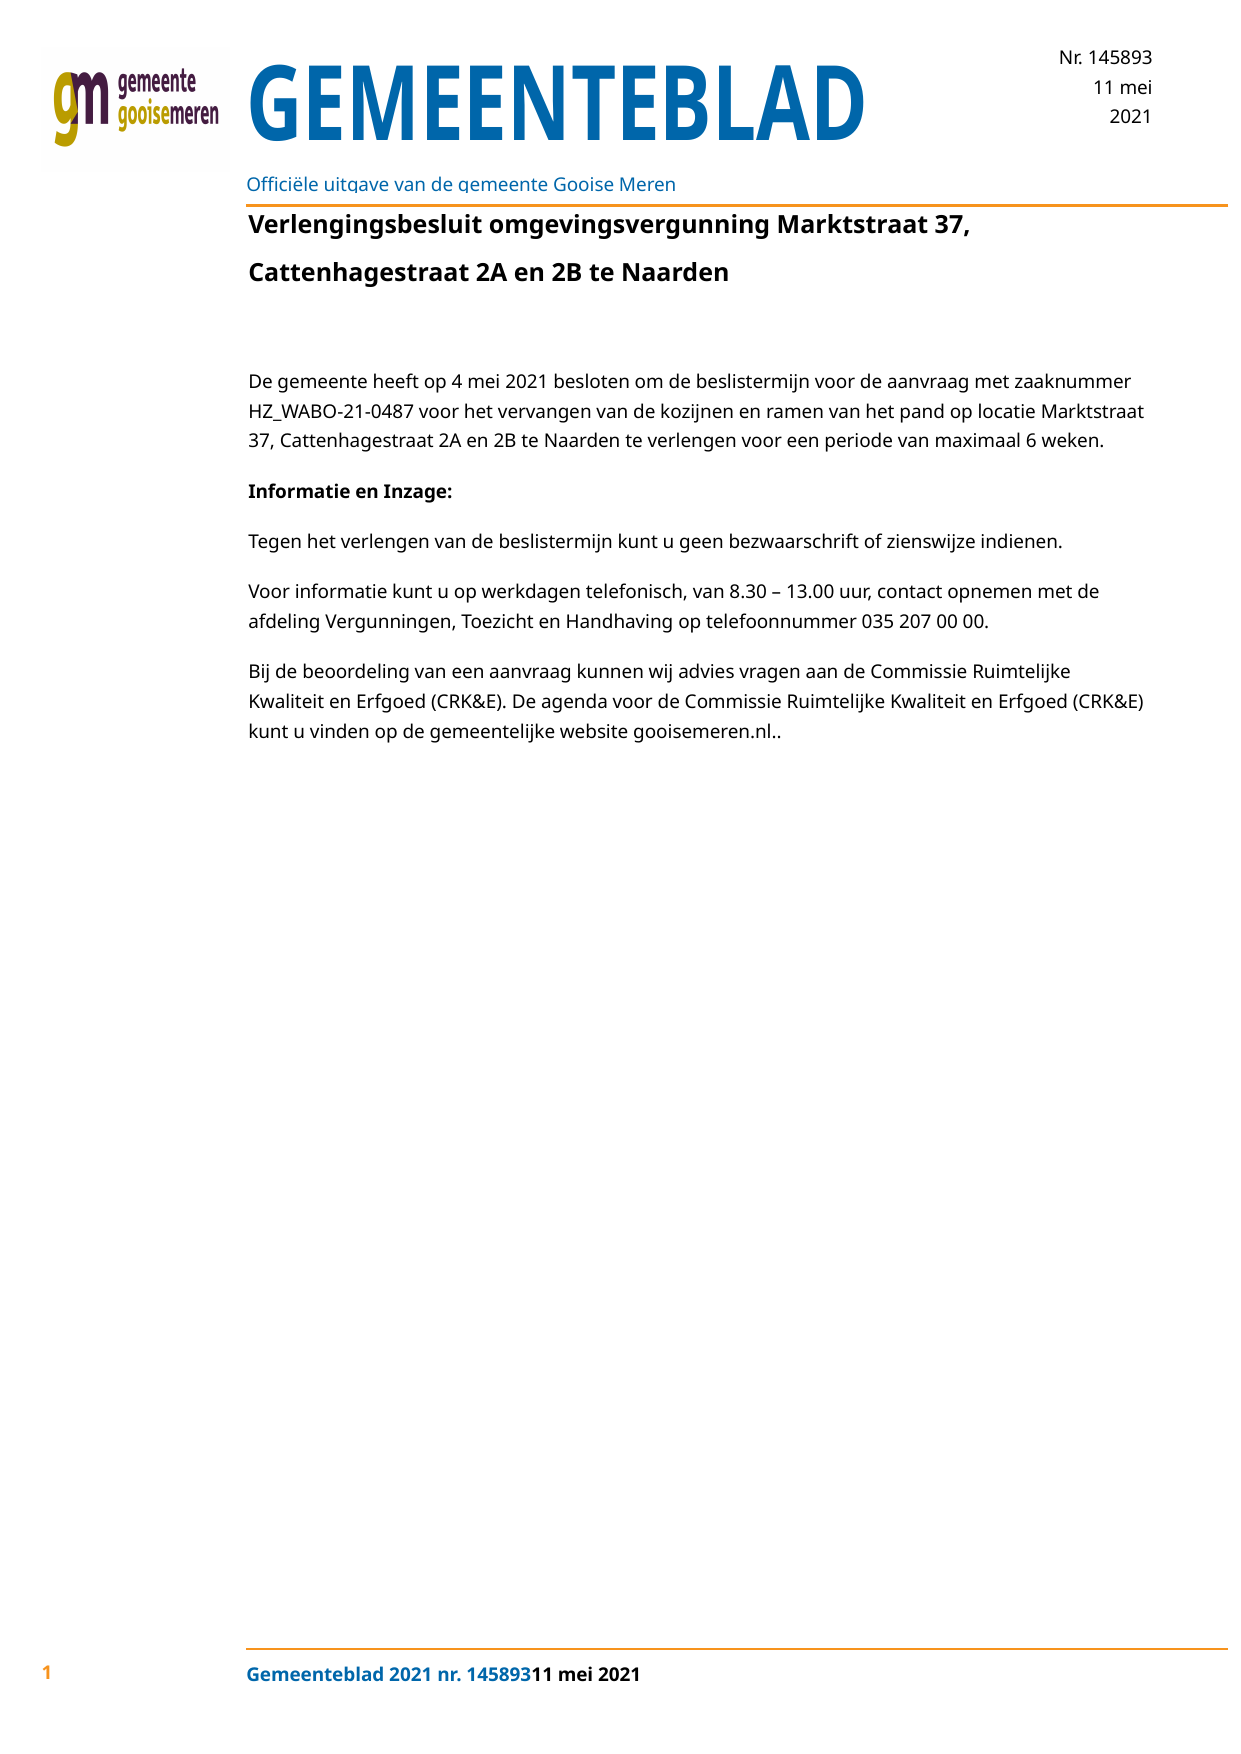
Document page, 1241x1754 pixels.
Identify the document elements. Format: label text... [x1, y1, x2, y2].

text Bij de beoordeling van een aanvraag kunnen wij advies vragen aan de Commissie Ruimtelijke Kwaliteit en Erfgoed (CRK&E). De agenda voor de Commissie Ruimtelijke Kwaliteit en Erfgoed (CRK&E) kunt u vinden op de gemeentelijke website gooisemeren.nl.. [248, 659, 1152, 744]
text Tegen het verlengen van de beslistermijn kunt u geen bezwaarschrift of zienswijze indienen. [248, 528, 1152, 554]
text Verlengingsbesluit omgevingsvergunning Marktstraat 37, Cattenhagestraat 2A en 2B te Naarden [248, 207, 1152, 288]
text Voor informatie kunt u op werkdagen telefonisch, van 8.30 – 13.00 uur, contact opnemen met de afdeling Vergunningen, Toezicht en Handhaving op telefoonnummer 035 207 00 00. [248, 579, 1152, 634]
picture [41, 47, 231, 172]
text De gemeente heeft op 4 mei 2021 besloten om de beslistermijn voor de aanvraag met zaaknummer HZ_WABO-21-0487 voor het vervangen van de kozijnen en ramen van het pand op locatie Marktstraat 37, Cattenhagestraat 2A en 2B te Naarden te verlengen voor een periode van maximaal 6 weken. [248, 368, 1152, 453]
text Informatie en Inzage: [248, 478, 1152, 504]
